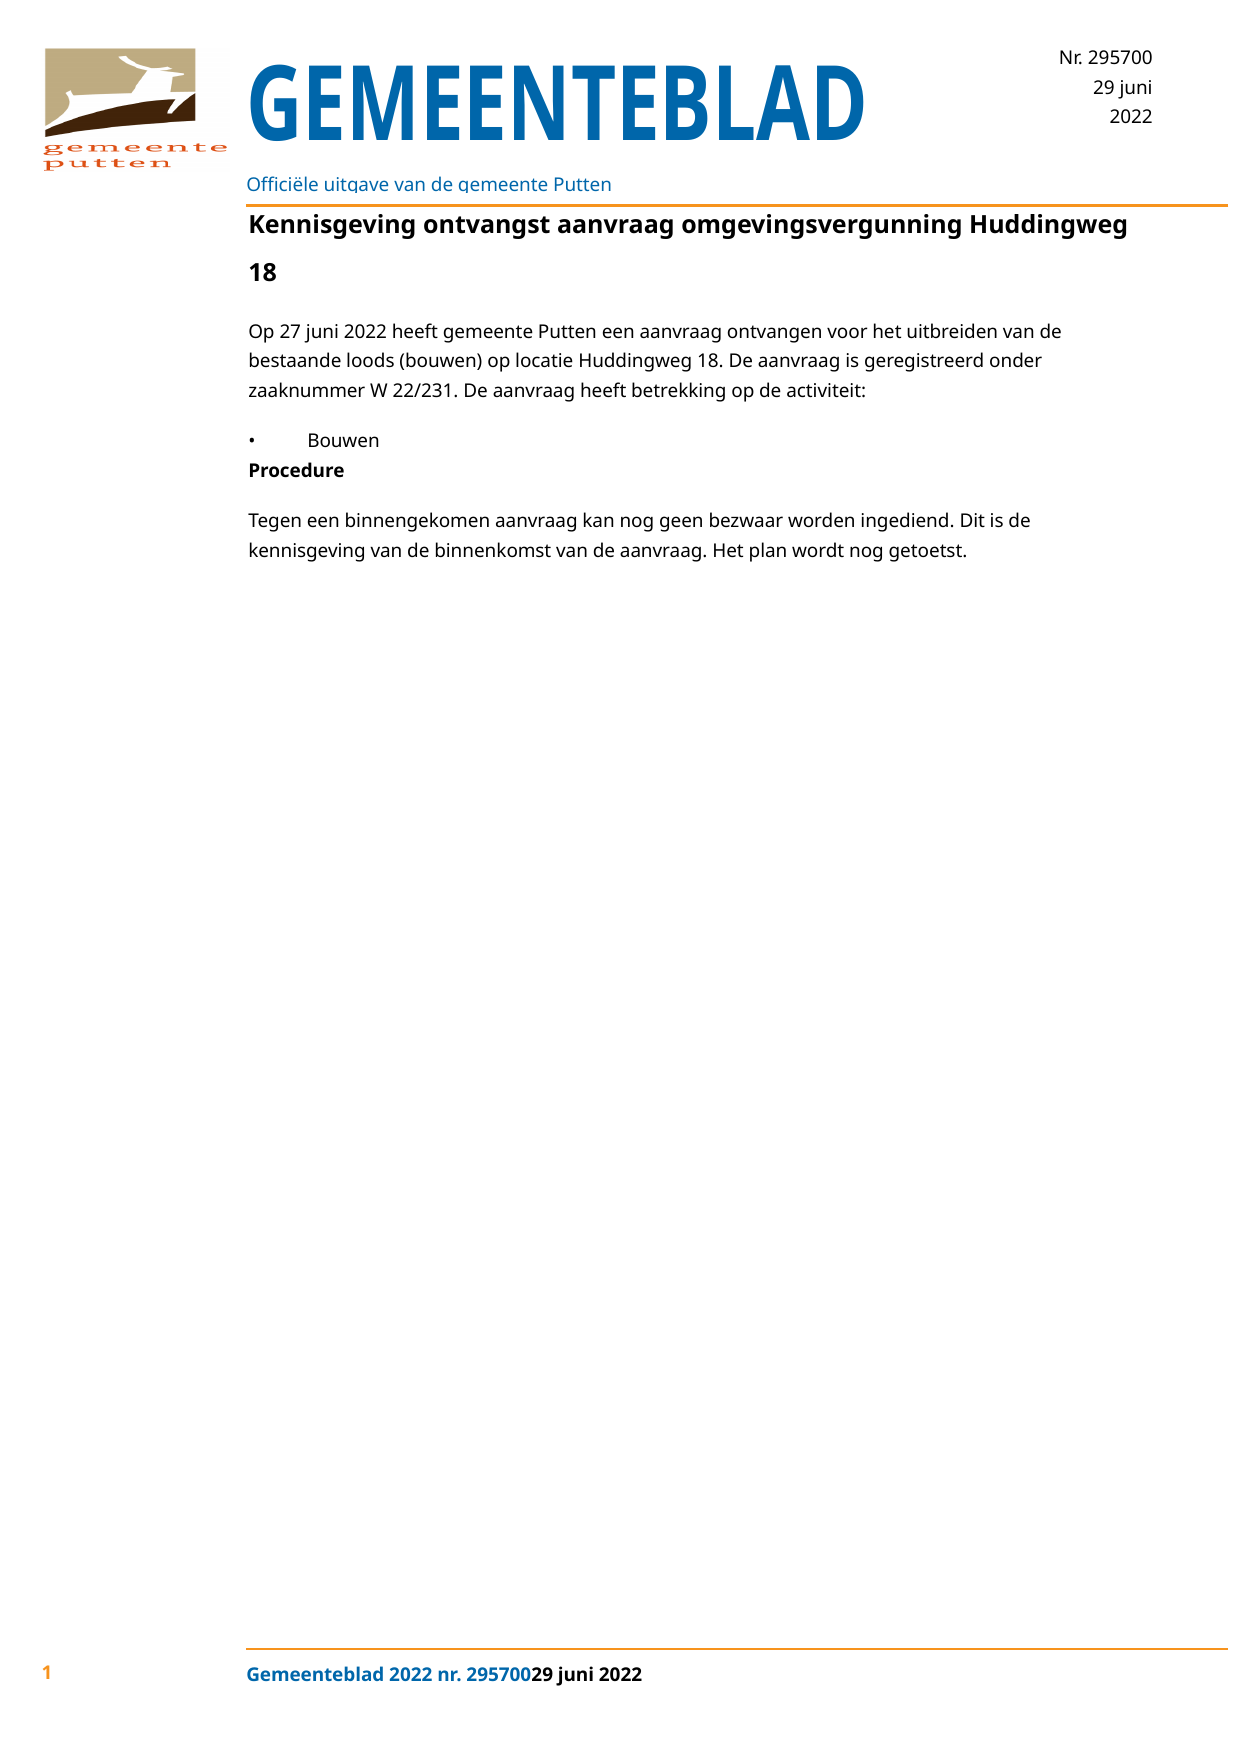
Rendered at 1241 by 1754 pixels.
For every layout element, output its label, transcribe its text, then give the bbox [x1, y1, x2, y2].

text Tegen een binnengekomen aanvraag kan nog geen bezwaar worden ingediend. Dit is de kennisgeving van de binnenkomst van de aanvraag. Het plan wordt nog getoetst. [248, 507, 1152, 563]
text Procedure [248, 457, 1152, 483]
text Op 27 juni 2022 heeft gemeente Putten een aanvraag ontvangen voor het uitbreiden van de bestaande loods (bouwen) op locatie Huddingweg 18. De aanvraag is geregistreerd onder zaaknummer W 22/231. De aanvraag heeft betrekking op de activiteit: [248, 318, 1152, 403]
text Kennisgeving ontvangst aanvraag omgevingsvergunning Huddingweg 18 [248, 207, 1152, 288]
list Bouwen [248, 427, 1152, 453]
picture [41, 47, 231, 172]
